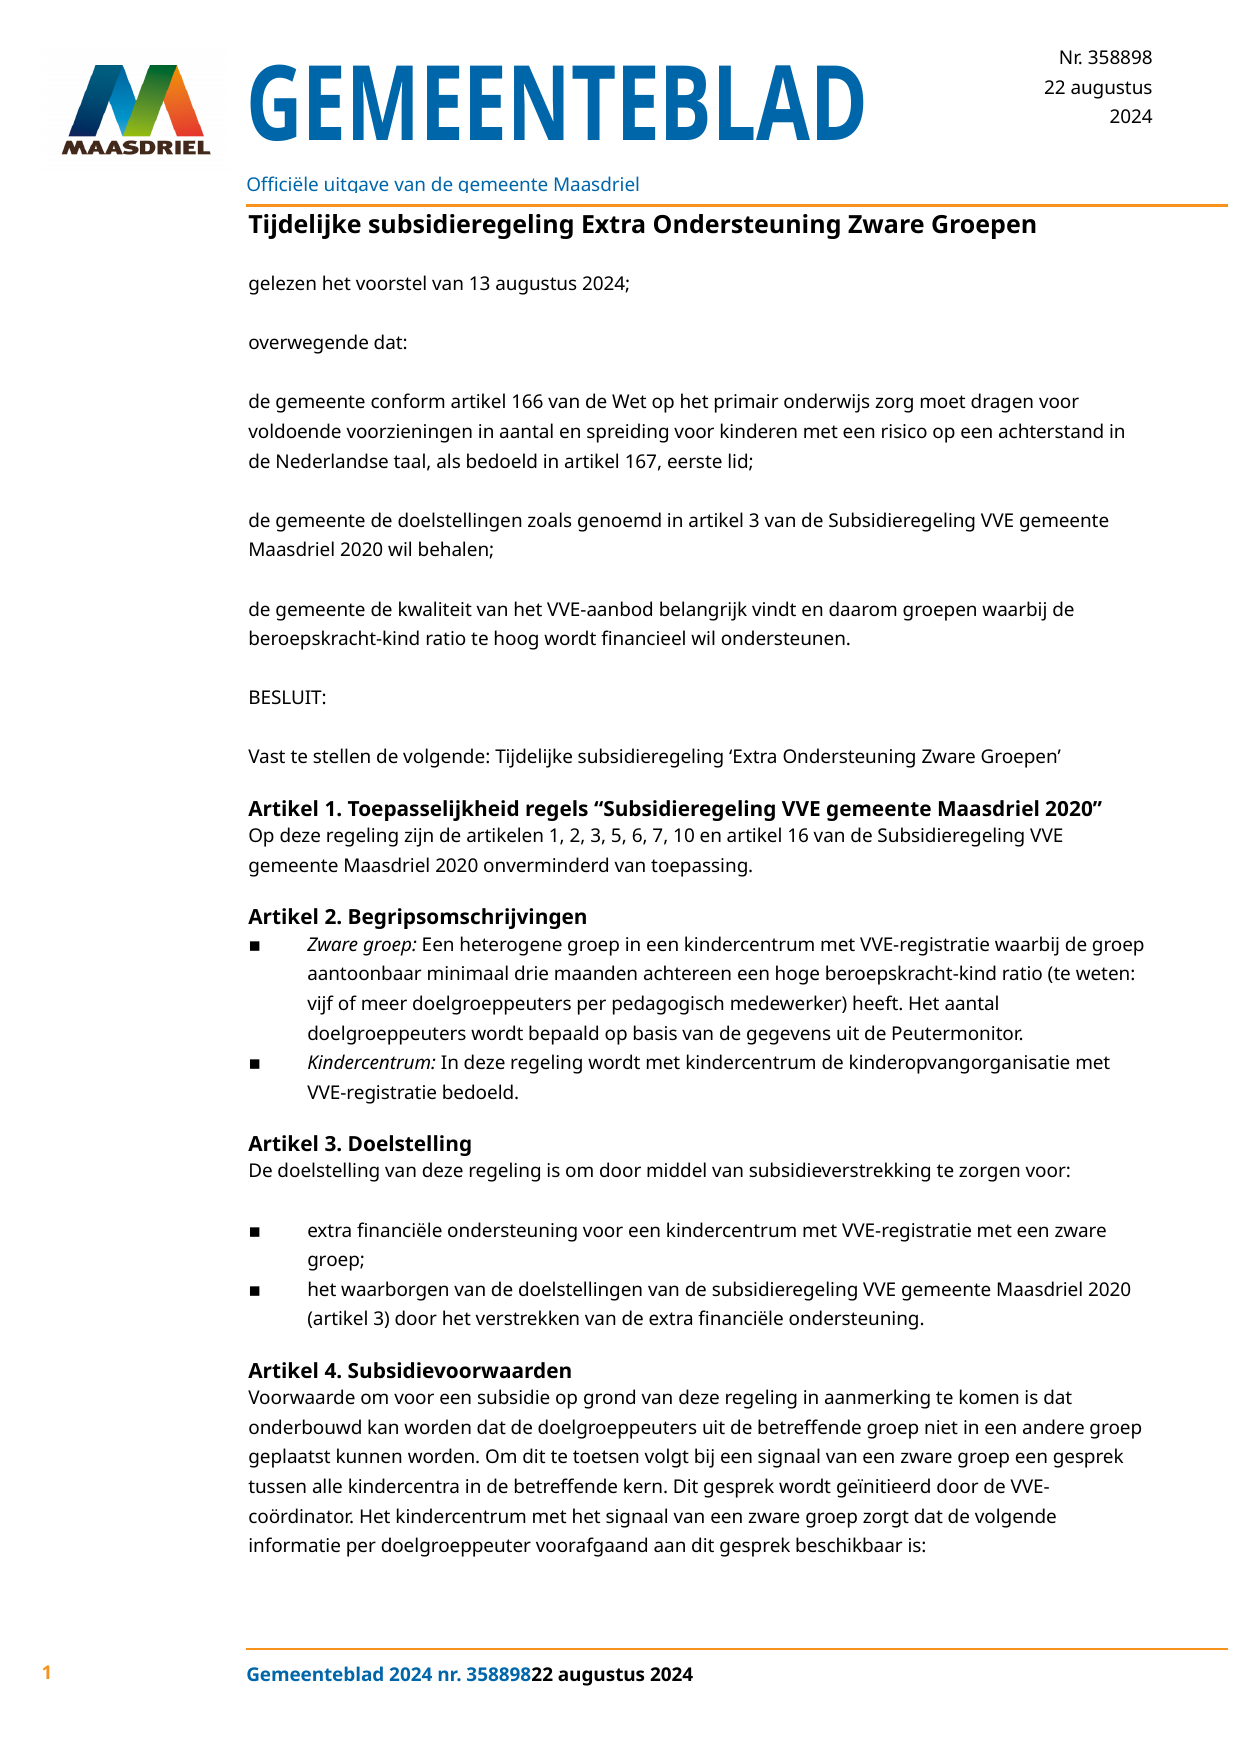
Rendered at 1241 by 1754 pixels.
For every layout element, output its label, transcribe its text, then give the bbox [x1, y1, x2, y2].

text Voorwaarde om voor een subsidie op grond van deze regeling in aanmerking te komen is dat onderbouwd kan worden dat de doelgroeppeuters uit de betreffende groep niet in een andere groep geplaatst kunnen worden. Om dit te toetsen volgt bij een signaal van een zware groep een gesprek tussen alle kindercentra in de betreffende kern. Dit gesprek wordt geïnitieerd door de VVE-coördinator. Het kindercentrum met het signaal van een zware groep zorgt dat de volgende informatie per doelgroeppeuter voorafgaand aan dit gesprek beschikbaar is: [248, 1384, 1152, 1558]
text BESLUIT: [248, 684, 1152, 710]
text de gemeente de doelstellingen zoals genoemd in artikel 3 van de Subsidieregeling VVE gemeente Maasdriel 2020 wil behalen; [248, 507, 1152, 562]
text Op deze regeling zijn de artikelen 1, 2, 3, 5, 6, 7, 10 en artikel 16 van de Subsidieregeling VVE gemeente Maasdriel 2020 onverminderd van toepassing. [248, 822, 1152, 878]
picture [41, 47, 231, 172]
text de gemeente conform artikel 166 van de Wet op het primair onderwijs zorg moet dragen voor voldoende voorzieningen in aantal en spreiding voor kinderen met een risico op een achterstand in de Nederlandse taal, als bedoeld in artikel 167, eerste lid; [248, 389, 1152, 473]
text Tijdelijke subsidieregeling Extra Ondersteuning Zware Groepen [248, 207, 1152, 241]
list extra financiële ondersteuning voor een kindercentrum met VVE-registratie met een zware groep; [248, 1217, 1152, 1272]
text Vast te stellen de volgende: Tijdelijke subsidieregeling ‘Extra Ondersteuning Zware Groepen’ [248, 744, 1152, 769]
text gelezen het voorstel van 13 augustus 2024; [248, 270, 1152, 296]
text Artikel 3. Doelstelling [248, 1129, 1152, 1158]
text overwegende dat: [248, 329, 1152, 355]
text Artikel 1. Toepasselijkheid regels “Subsidieregeling VVE gemeente Maasdriel 2020” [248, 794, 1152, 822]
text Artikel 2. Begripsomschrijvingen [248, 902, 1152, 931]
text de gemeente de kwaliteit van het VVE-aanbod belangrijk vindt en daarom groepen waarbij de beroepskracht-kind ratio te hoog wordt financieel wil ondersteunen. [248, 596, 1152, 651]
list Kindercentrum: In deze regeling wordt met kindercentrum de kinderopvangorganisatie met VVE-registratie bedoeld. [248, 1049, 1152, 1104]
list Zware groep: Een heterogene groep in een kindercentrum met VVE-registratie waarbij de groep aantoonbaar minimaal drie maanden achtereen een hoge beroepskracht-kind ratio (te weten: vijf of meer doelgroeppeuters per pedagogisch medewerker) heeft. Het aantal doelgroeppeuters wordt bepaald op basis van de gegevens uit de Peutermonitor. [248, 931, 1152, 1045]
list het waarborgen van de doelstellingen van de subsidieregeling VVE gemeente Maasdriel 2020 (artikel 3) door het verstrekken van de extra financiële ondersteuning. [248, 1276, 1152, 1331]
text De doelstelling van deze regeling is om door middel van subsidieverstrekking te zorgen voor: [248, 1158, 1152, 1183]
text Artikel 4. Subsidievoorwaarden [248, 1356, 1152, 1384]
